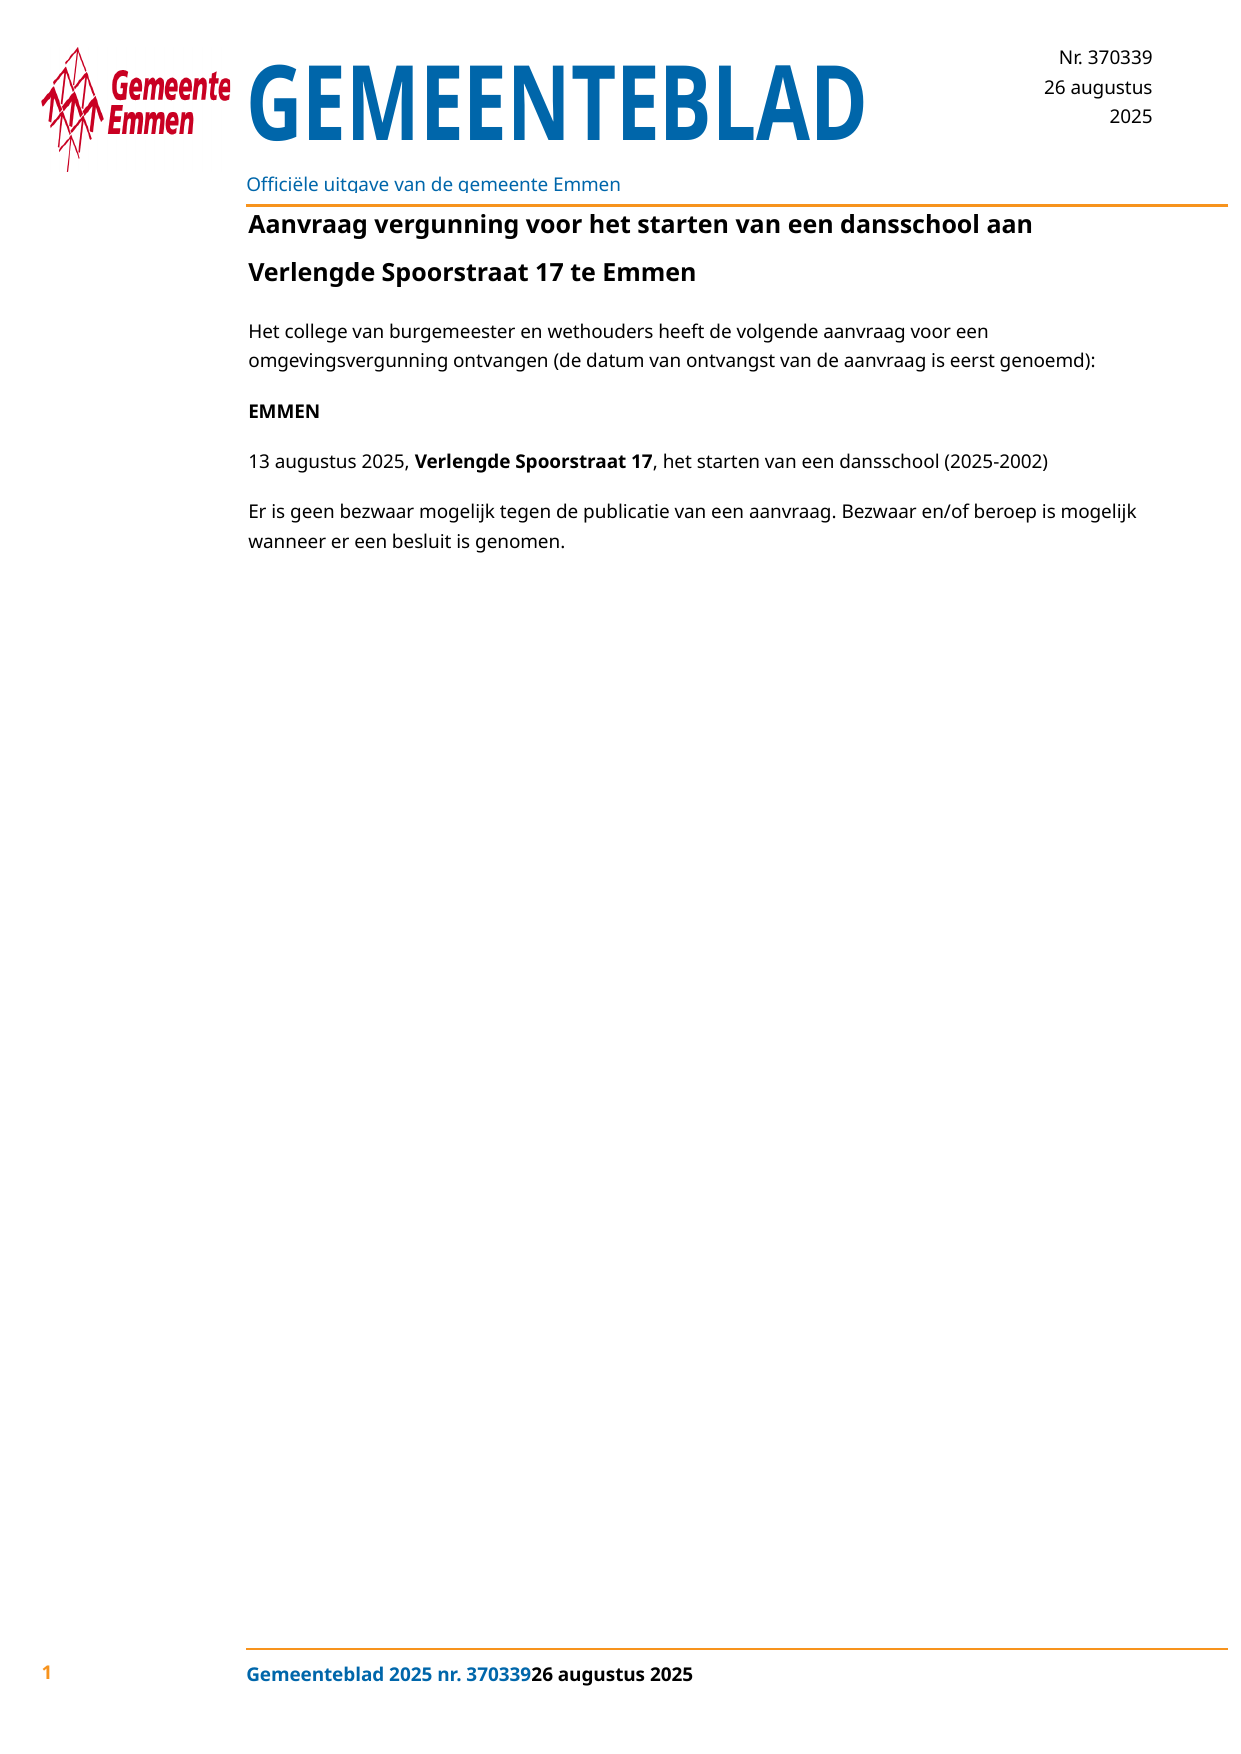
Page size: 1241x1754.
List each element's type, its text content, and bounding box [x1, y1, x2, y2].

text Aanvraag vergunning voor het starten van een dansschool aan Verlengde Spoorstraat 17 te Emmen [248, 207, 1152, 288]
text Er is geen bezwaar mogelijk tegen de publicatie van een aanvraag. Bezwaar en/of beroep is mogelijk wanneer er een besluit is genomen. [248, 499, 1152, 554]
text Het college van burgemeester en wethouders heeft de volgende aanvraag voor een omgevingsvergunning ontvangen (de datum van ontvangst van de aanvraag is eerst genoemd): [248, 318, 1152, 373]
text EMMEN [248, 398, 1152, 424]
text 13 augustus 2025, Verlengde Spoorstraat 17, het starten van een dansschool (2025-2002) [248, 448, 1152, 474]
picture [41, 47, 231, 172]
